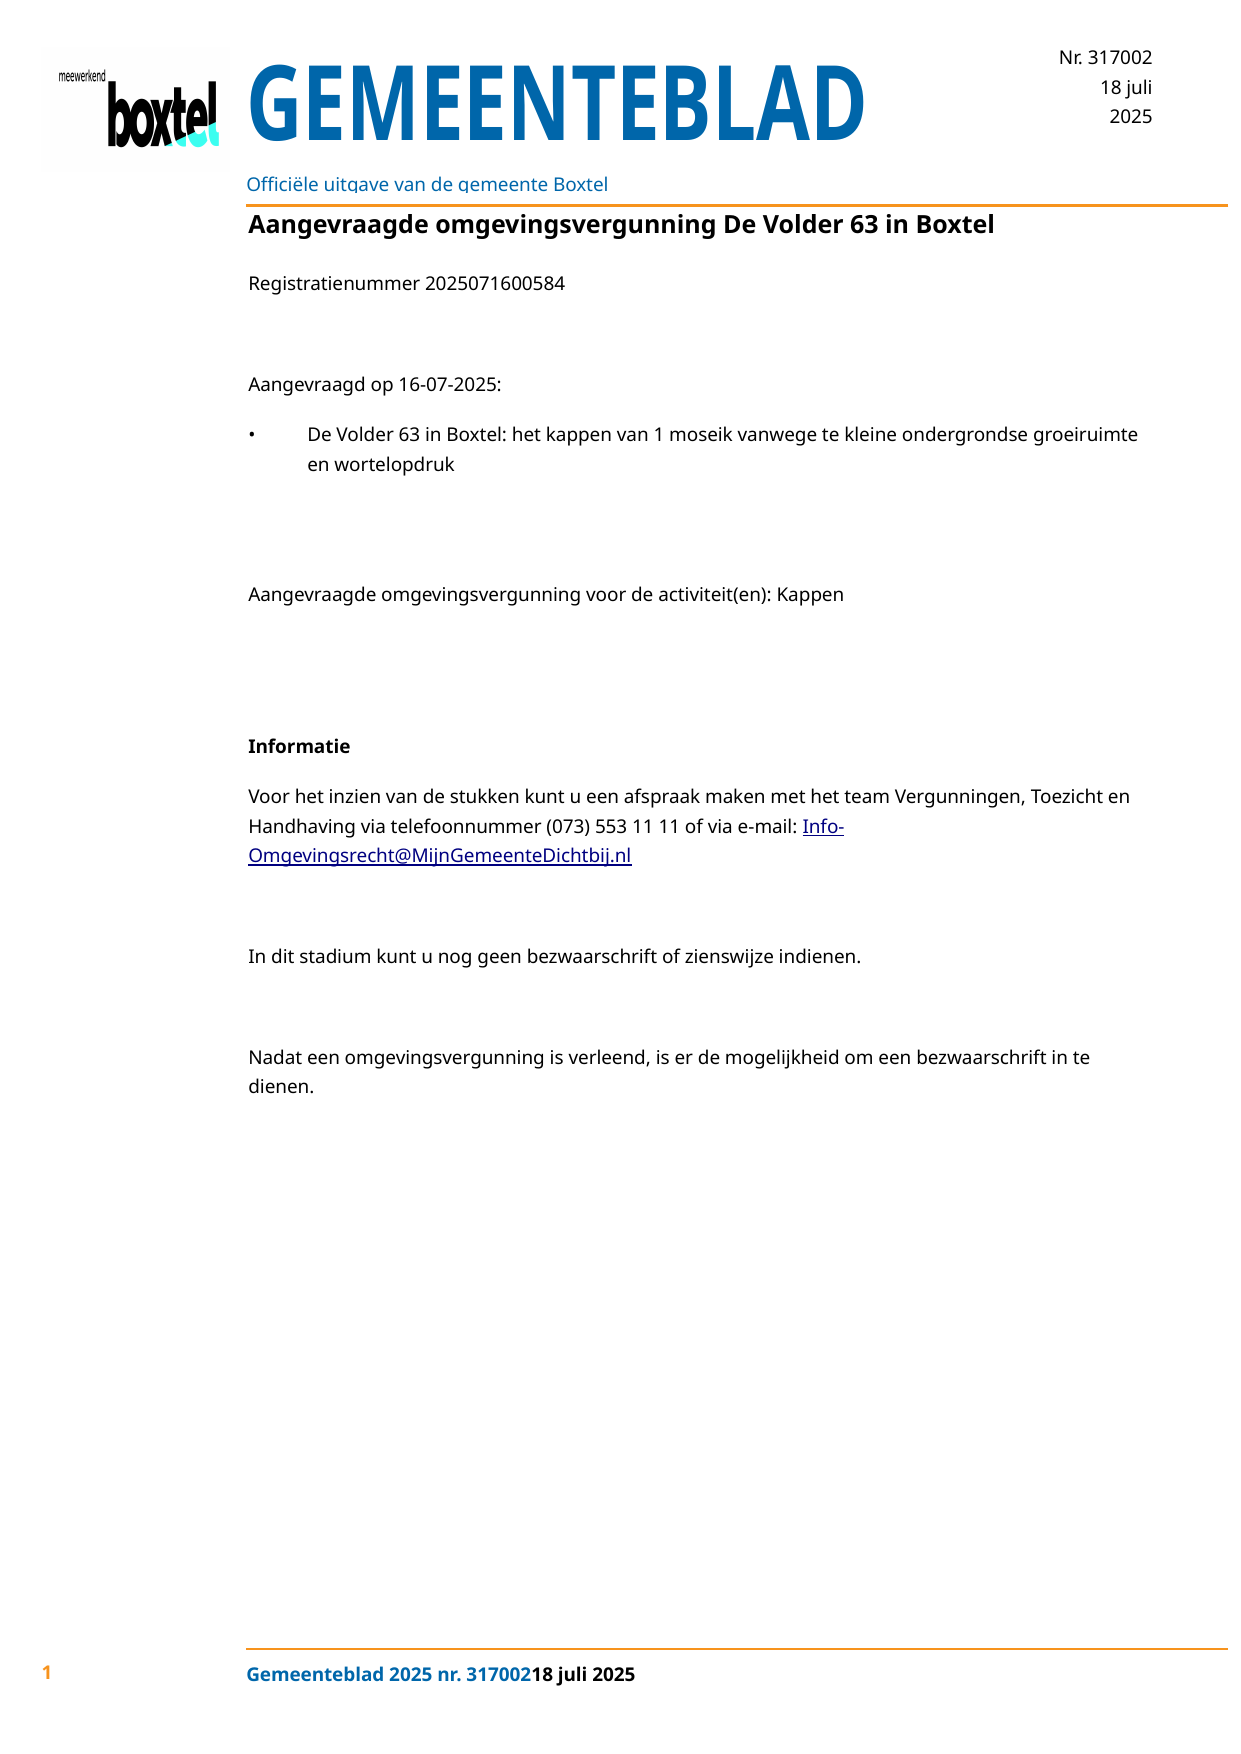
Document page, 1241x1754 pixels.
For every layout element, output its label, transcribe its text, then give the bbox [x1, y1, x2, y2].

text Aangevraagde omgevingsvergunning De Volder 63 in Boxtel [248, 207, 1152, 241]
text Aangevraagde omgevingsvergunning voor de activiteit(en): Kappen [248, 582, 1152, 607]
text Aangevraagd op 16-07-2025: [248, 371, 1152, 397]
list De Volder 63 in Boxtel: het kappen van 1 moseik vanwege te kleine ondergrondse groeiruimte en wortelopdruk [248, 422, 1152, 477]
picture [41, 47, 231, 172]
text Nadat een omgevingsvergunning is verleend, is er de mogelijkheid om een bezwaarschrift in te dienen. [248, 1044, 1152, 1099]
text Registratienummer 2025071600584 [248, 270, 1152, 296]
text Informatie [248, 733, 1152, 758]
text In dit stadium kunt u nog geen bezwaarschrift of zienswijze indienen. [248, 943, 1152, 969]
text Voor het inzien van de stukken kunt u een afspraak maken met het team Vergunningen, Toezicht en Handhaving via telefoonnummer (073) 553 11 11 of via e-mail: Info-Omgevingsrecht@MijnGemeenteDichtbij.nl [248, 783, 1152, 868]
